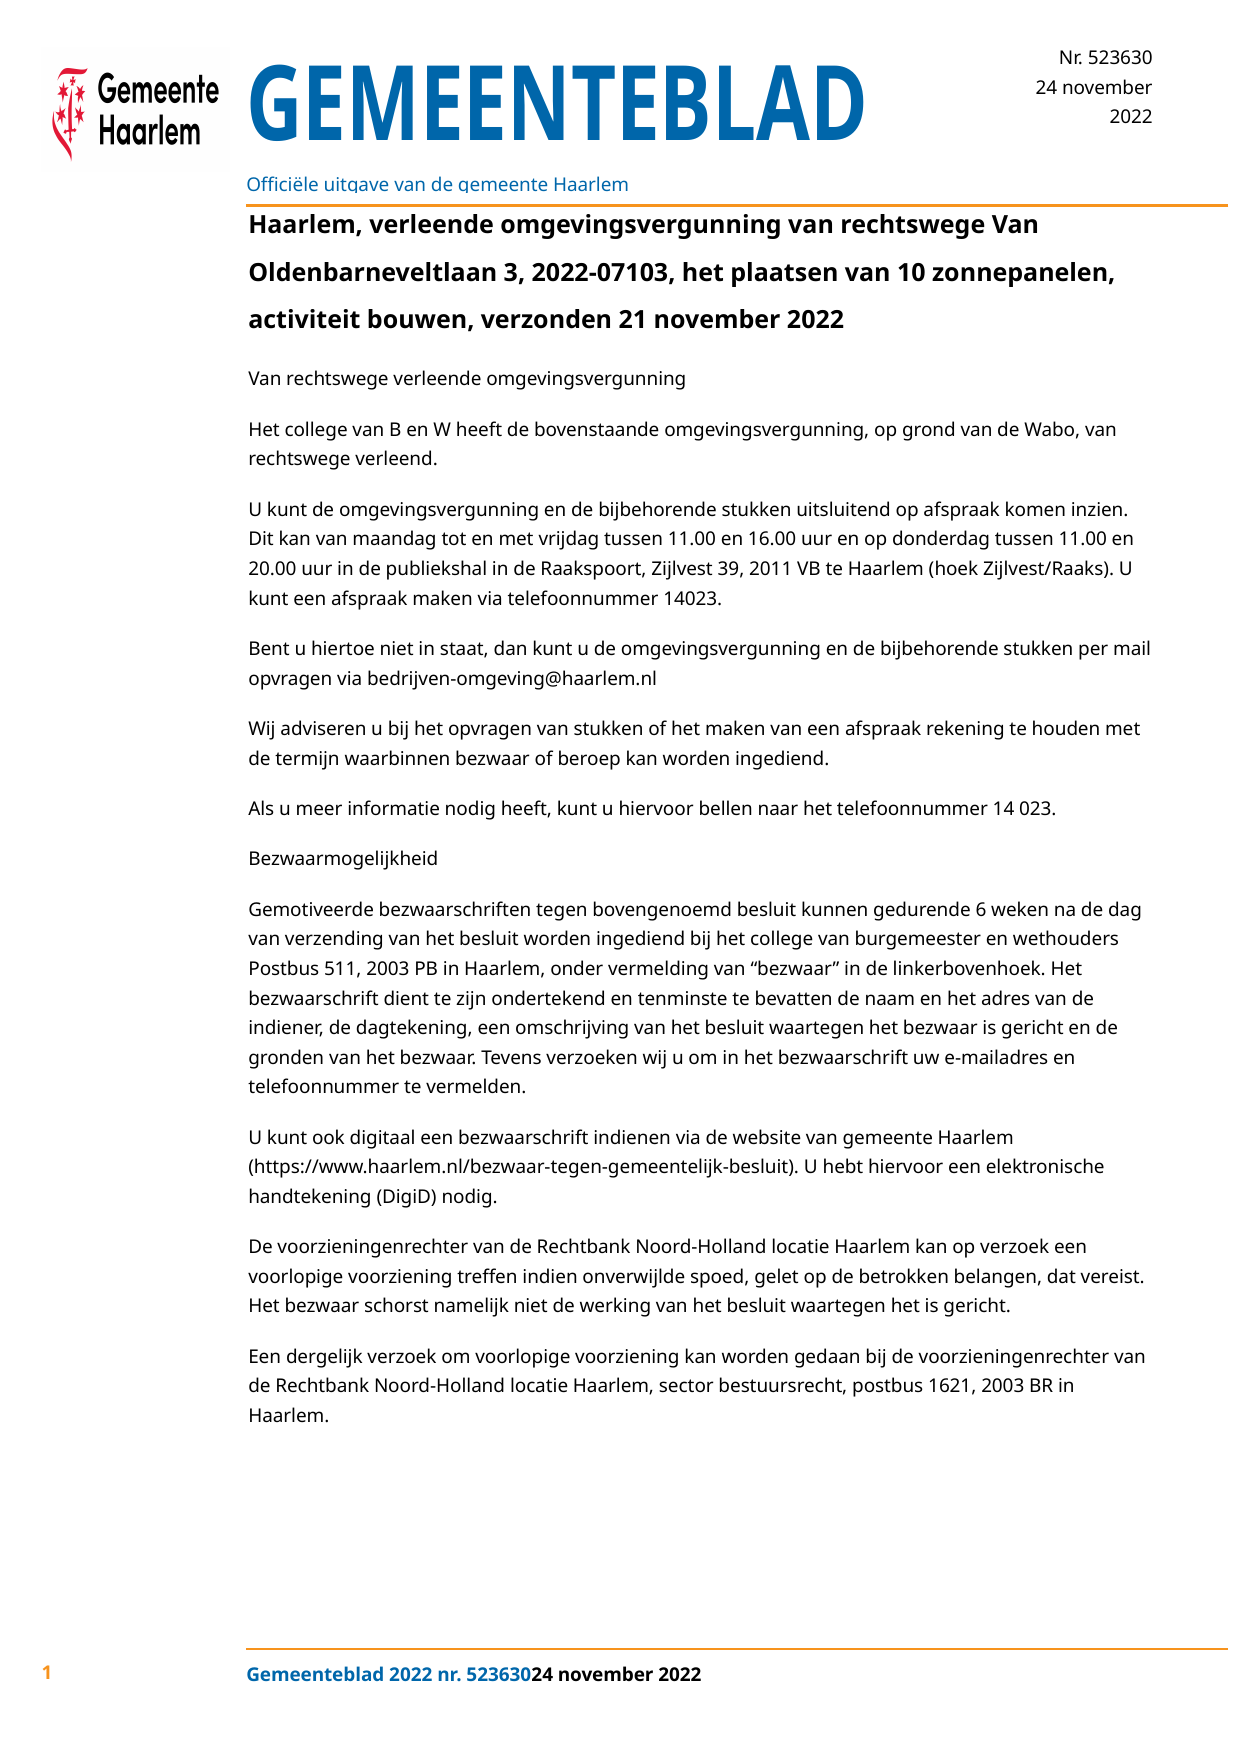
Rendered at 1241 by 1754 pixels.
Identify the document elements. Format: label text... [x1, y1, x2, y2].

text Een dergelijk verzoek om voorlopige voorziening kan worden gedaan bij de voorzieningenrechter van de Rechtbank Noord-Holland locatie Haarlem, sector bestuursrecht, postbus 1621, 2003 BR in Haarlem. [248, 1343, 1152, 1428]
text Bezwaarmogelijkheid [248, 846, 1152, 871]
text De voorzieningenrechter van de Rechtbank Noord-Holland locatie Haarlem kan op verzoek een voorlopige voorziening treffen indien onverwijlde spoed, gelet op de betrokken belangen, dat vereist. Het bezwaar schorst namelijk niet de werking van het besluit waartegen het is gericht. [248, 1233, 1152, 1318]
picture [41, 47, 231, 172]
text Wij adviseren u bij het opvragen van stukken of het maken van een afspraak rekening te houden met de termijn waarbinnen bezwaar of beroep kan worden ingediend. [248, 715, 1152, 770]
text Gemotiveerde bezwaarschriften tegen bovengenoemd besluit kunnen gedurende 6 weken na de dag van verzending van het besluit worden ingediend bij het college van burgemeester en wethouders Postbus 511, 2003 PB in Haarlem, onder vermelding van “bezwaar” in de linkerbovenhoek. Het bezwaarschrift dient te zijn ondertekend en tenminste te bevatten de naam en het adres van de indiener, de dagtekening, een omschrijving van het besluit waartegen het bezwaar is gericht en de gronden van het bezwaar. Tevens verzoeken wij u om in het bezwaarschrift uw e-mailadres en telefoonnummer te vermelden. [248, 896, 1152, 1099]
text U kunt ook digitaal een bezwaarschrift indienen via de website van gemeente Haarlem (https://www.haarlem.nl/bezwaar-tegen-gemeentelijk-besluit). U hebt hiervoor een elektronische handtekening (DigiD) nodig. [248, 1124, 1152, 1209]
text Als u meer informatie nodig heeft, kunt u hiervoor bellen naar het telefoonnummer 14 023. [248, 795, 1152, 821]
text Het college van B en W heeft de bovenstaande omgevingsvergunning, op grond van de Wabo, van rechtswege verleend. [248, 416, 1152, 471]
text Bent u hiertoe niet in staat, dan kunt u de omgevingsvergunning en de bijbehorende stukken per mail opvragen via bedrijven-omgeving@haarlem.nl [248, 635, 1152, 690]
text U kunt de omgevingsvergunning en de bijbehorende stukken uitsluitend op afspraak komen inzien. Dit kan van maandag tot en met vrijdag tussen 11.00 en 16.00 uur en op donderdag tussen 11.00 en 20.00 uur in de publiekshal in de Raakspoort, Zijlvest 39, 2011 VB te Haarlem (hoek Zijlvest/Raaks). U kunt een afspraak maken via telefoonnummer 14023. [248, 496, 1152, 610]
text Van rechtswege verleende omgevingsvergunning [248, 366, 1152, 391]
text Haarlem, verleende omgevingsvergunning van rechtswege Van Oldenbarneveltlaan 3, 2022-07103, het plaatsen van 10 zonnepanelen, activiteit bouwen, verzonden 21 november 2022 [248, 207, 1152, 336]
